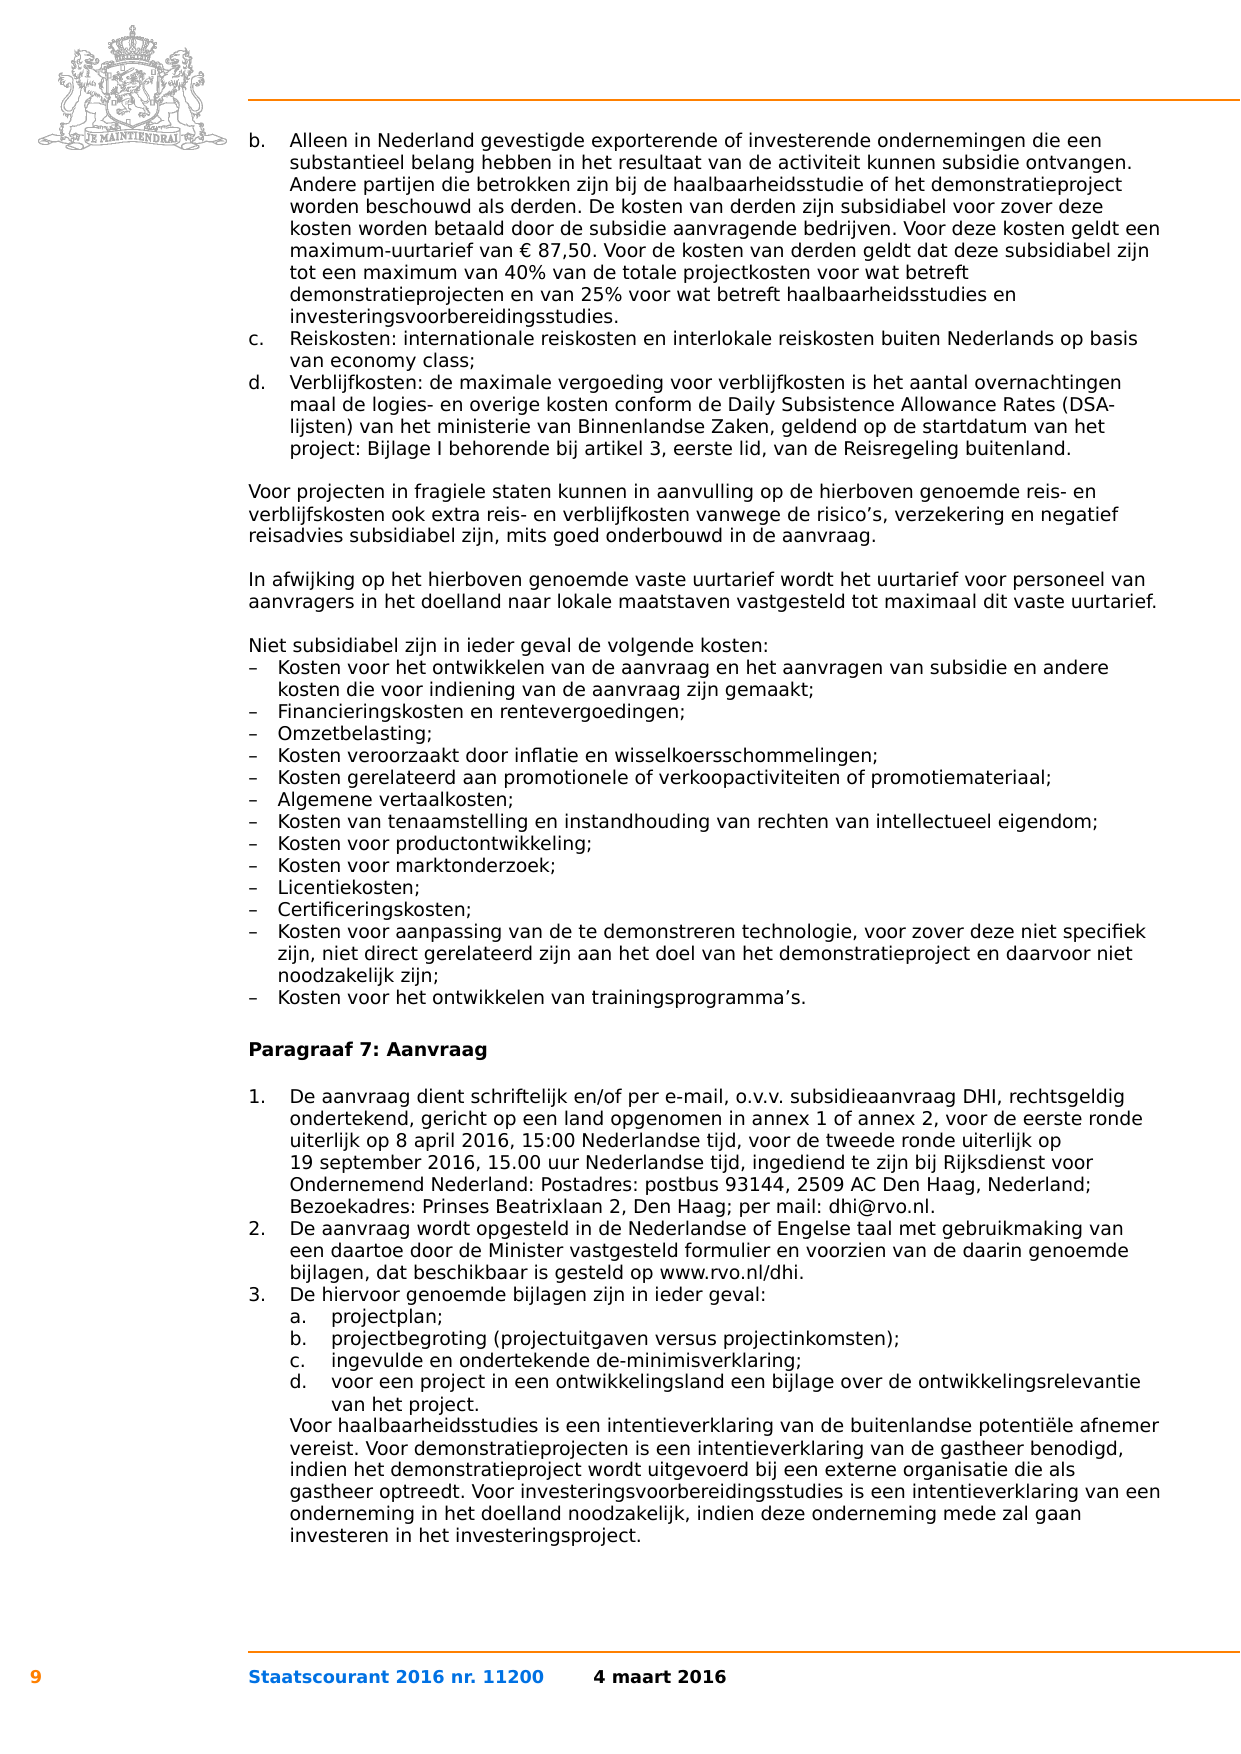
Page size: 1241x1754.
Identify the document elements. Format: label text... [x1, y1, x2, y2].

text 1. De aanvraag dient schriftelijk en/of per e-mail, o.v.v. subsidieaanvraag DHI, rechtsgeldig ondertekend, gericht op een land opgenomen in annex 1 of annex 2, voor de eerste ronde uiterlijk op 8 april 2016, 15:00 Nederlandse tijd, voor de tweede ronde uiterlijk op 19 september 2016, 15.00 uur Nederlandse tijd, ingediend te zijn bij Rijksdienst voor Ondernemend Nederland: Postadres: postbus 93144, 2509 AC Den Haag, Nederland; Bezoekadres: Prinses Beatrixlaan 2, Den Haag; per mail: dhi@rvo.nl. [248, 1086, 1163, 1218]
text – Kosten voor marktonderzoek; [248, 855, 1163, 877]
text d. voor een project in een ontwikkelingsland een bijlage over de ontwikkelingsrelevantie van het project. [289, 1371, 1163, 1415]
text – Omzetbelasting; [248, 723, 1163, 745]
text d. Verblijfkosten: de maximale vergoeding voor verblijfkosten is het aantal overnachtingen maal de logies- en overige kosten conform de Daily Subsistence Allowance Rates (DSA-lijsten) van het ministerie van Binnenlandse Zaken, geldend op de startdatum van het project: Bijlage I behorende bij artikel 3, eerste lid, van de Reisregeling buitenland. [248, 372, 1163, 459]
text – Kosten veroorzaakt door inflatie en wisselkoersschommelingen; [248, 745, 1163, 767]
text – Kosten gerelateerd aan promotionele of verkoopactiviteiten of promotiemateriaal; [248, 767, 1163, 789]
text a. projectplan; [289, 1306, 1163, 1327]
text – Kosten voor het ontwikkelen van trainingsprogramma’s. [248, 987, 1163, 1009]
text 3. De hiervoor genoemde bijlagen zijn in ieder geval: [248, 1283, 1163, 1306]
picture [38, 25, 227, 150]
text b. projectbegroting (projectuitgaven versus projectinkomsten); [289, 1327, 1163, 1349]
text – Algemene vertaalkosten; [248, 789, 1163, 811]
text – Licentiekosten; [248, 877, 1163, 899]
text In afwijking op het hierboven genoemde vaste uurtarief wordt het uurtarief voor personeel van aanvragers in het doelland naar lokale maatstaven vastgesteld tot maximaal dit vaste uurtarief. [248, 569, 1163, 613]
subtitle Paragraaf 7: Aanvraag [248, 1039, 1163, 1061]
text – Kosten voor productontwikkeling; [248, 833, 1163, 855]
text – Financieringskosten en rentevergoedingen; [248, 701, 1163, 723]
text Voor haalbaarheidsstudies is een intentieverklaring van de buitenlandse potentiële afnemer vereist. Voor demonstratieprojecten is een intentieverklaring van de gastheer benodigd, indien het demonstratieproject wordt uitgevoerd bij een externe organisatie die als gastheer optreedt. Voor investeringsvoorbereidingsstudies is een intentieverklaring van een onderneming in het doelland noodzakelijk, indien deze onderneming mede zal gaan investeren in het investeringsproject. [289, 1415, 1163, 1547]
text – Certificeringskosten; [248, 899, 1163, 921]
text c. ingevulde en ondertekende de-minimisverklaring; [289, 1349, 1163, 1371]
text – Kosten voor aanpassing van de te demonstreren technologie, voor zover deze niet specifiek zijn, niet direct gerelateerd zijn aan het doel van het demonstratieproject en daarvoor niet noodzakelijk zijn; [248, 921, 1163, 987]
text – Kosten voor het ontwikkelen van de aanvraag en het aanvragen van subsidie en andere kosten die voor indiening van de aanvraag zijn gemaakt; [248, 657, 1163, 701]
text 2. De aanvraag wordt opgesteld in de Nederlandse of Engelse taal met gebruikmaking van een daartoe door de Minister vastgesteld formulier en voorzien van de daarin genoemde bijlagen, dat beschikbaar is gesteld op www.rvo.nl/dhi. [248, 1218, 1163, 1283]
text Niet subsidiabel zijn in ieder geval de volgende kosten: [248, 635, 1163, 657]
text b. Alleen in Nederland gevestigde exporterende of investerende ondernemingen die een substantieel belang hebben in het resultaat van de activiteit kunnen subsidie ontvangen. Andere partijen die betrokken zijn bij de haalbaarheidsstudie of het demonstratieproject worden beschouwd als derden. De kosten van derden zijn subsidiabel voor zover deze kosten worden betaald door de subsidie aanvragende bedrijven. Voor deze kosten geldt een maximum-uurtarief van € 87,50. Voor de kosten van derden geldt dat deze subsidiabel zijn tot een maximum van 40% van de totale projectkosten voor wat betreft demonstratieprojecten en van 25% voor wat betreft haalbaarheidsstudies en investeringsvoorbereidingsstudies. [248, 130, 1163, 328]
text c. Reiskosten: internationale reiskosten en interlokale reiskosten buiten Nederlands op basis van economy class; [248, 328, 1163, 372]
text Voor projecten in fragiele staten kunnen in aanvulling op de hierboven genoemde reis- en verblijfskosten ook extra reis- en verblijfkosten vanwege de risico’s, verzekering en negatief reisadvies subsidiabel zijn, mits goed onderbouwd in de aanvraag. [248, 481, 1163, 547]
text – Kosten van tenaamstelling en instandhouding van rechten van intellectueel eigendom; [248, 811, 1163, 833]
